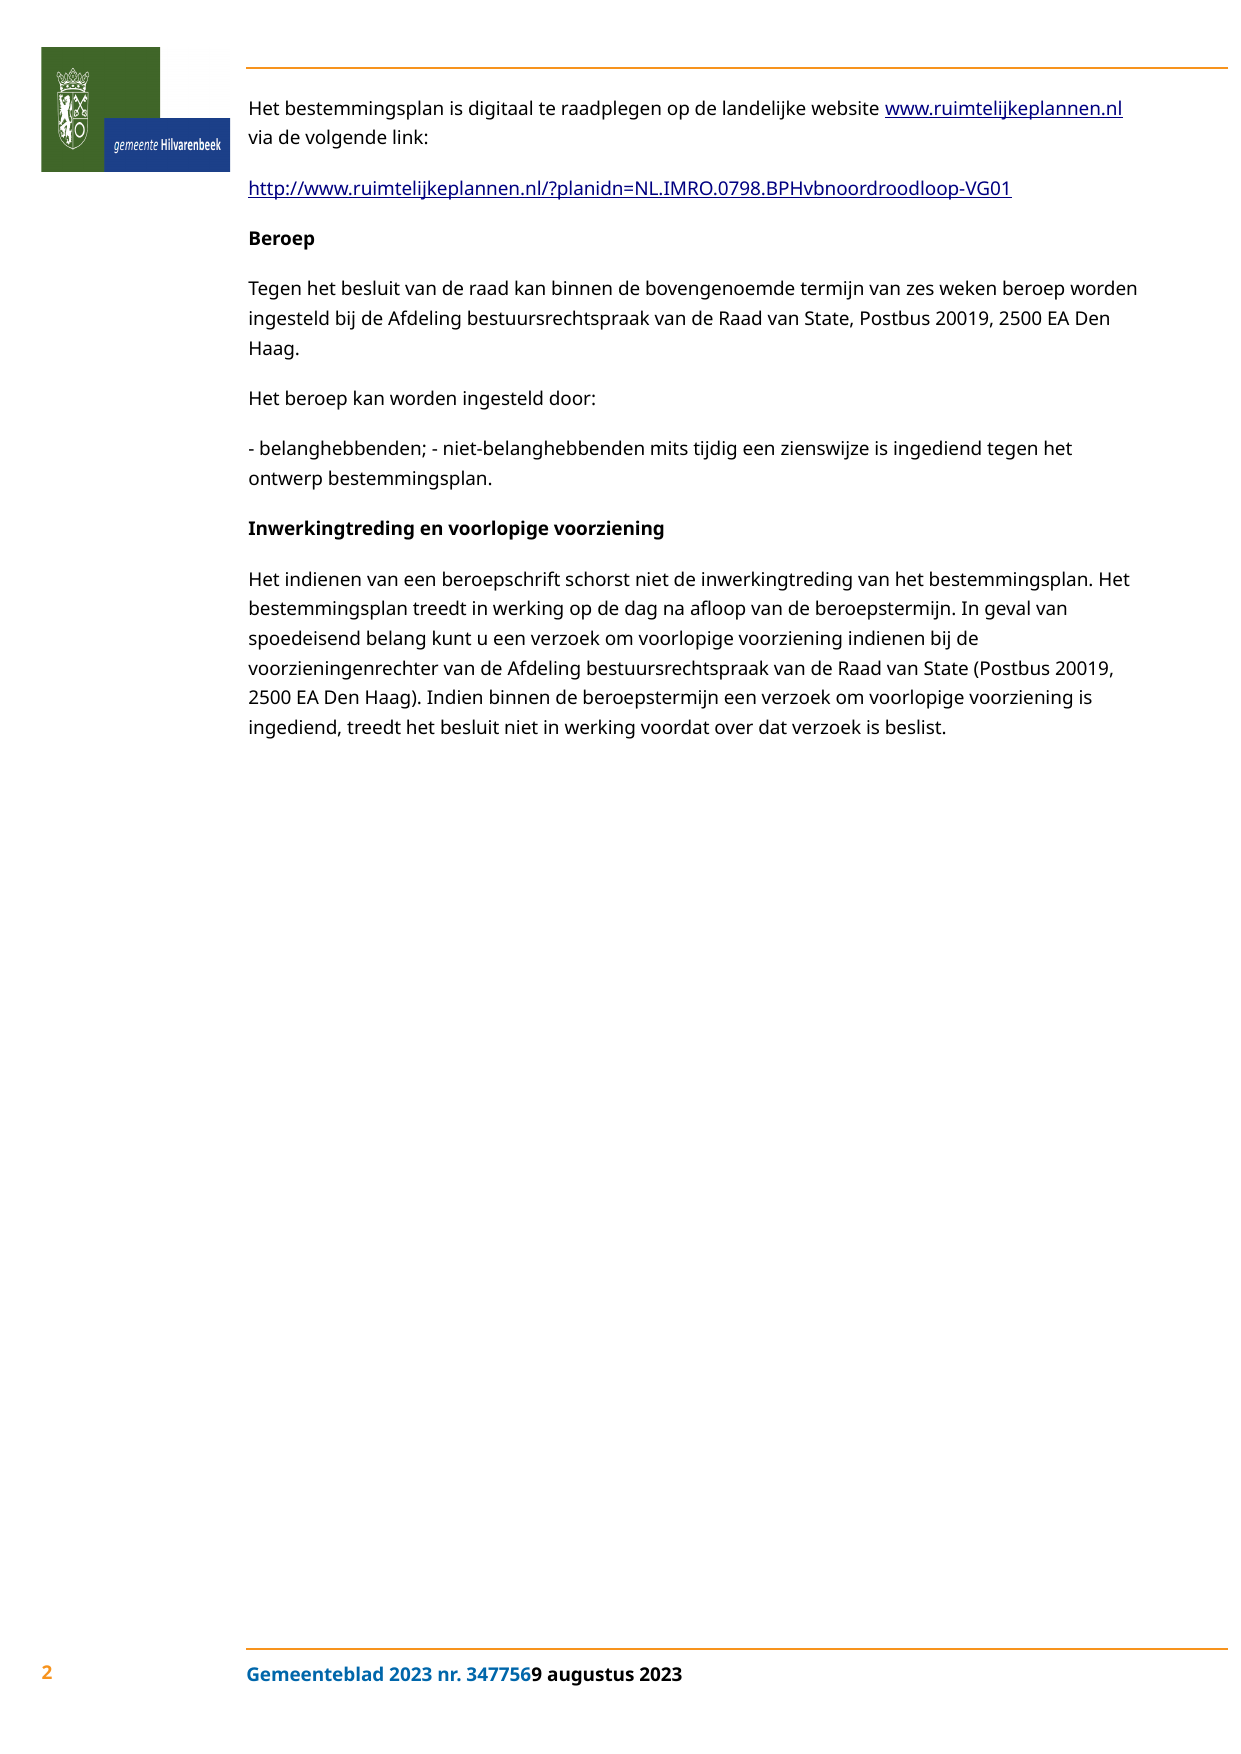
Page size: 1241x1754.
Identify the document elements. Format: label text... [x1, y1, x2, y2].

text Tegen het besluit van de raad kan binnen de bovengenoemde termijn van zes weken beroep worden ingesteld bij de Afdeling bestuursrechtspraak van de Raad van State, Postbus 20019, 2500 EA Den Haag. [248, 276, 1152, 361]
text Het bestemmingsplan is digitaal te raadplegen op de landelijke website www.ruimtelijkeplannen.nl via de volgende link: [248, 95, 1152, 150]
text http://www.ruimtelijkeplannen.nl/?planidn=NL.IMRO.0798.BPHvbnoordroodloop-VG01 [248, 175, 1152, 201]
text Beroep [248, 225, 1152, 251]
text Het indienen van een beroepschrift schorst niet de inwerkingtreding van het bestemmingsplan. Het bestemmingsplan treedt in werking op de dag na afloop van de beroepstermijn. In geval van spoedeisend belang kunt u een verzoek om voorlopige voorziening indienen bij de voorzieningenrechter van de Afdeling bestuursrechtspraak van de Raad van State (Postbus 20019, 2500 EA Den Haag). Indien binnen de beroepstermijn een verzoek om voorlopige voorziening is ingediend, treedt het besluit niet in werking voordat over dat verzoek is beslist. [248, 566, 1152, 740]
text Het beroep kan worden ingesteld door: [248, 385, 1152, 411]
text - belanghebbenden; - niet-belanghebbenden mits tijdig een zienswijze is ingediend tegen het ontwerp bestemmingsplan. [248, 436, 1152, 491]
picture [41, 47, 231, 172]
text Inwerkingtreding en voorlopige voorziening [248, 516, 1152, 541]
